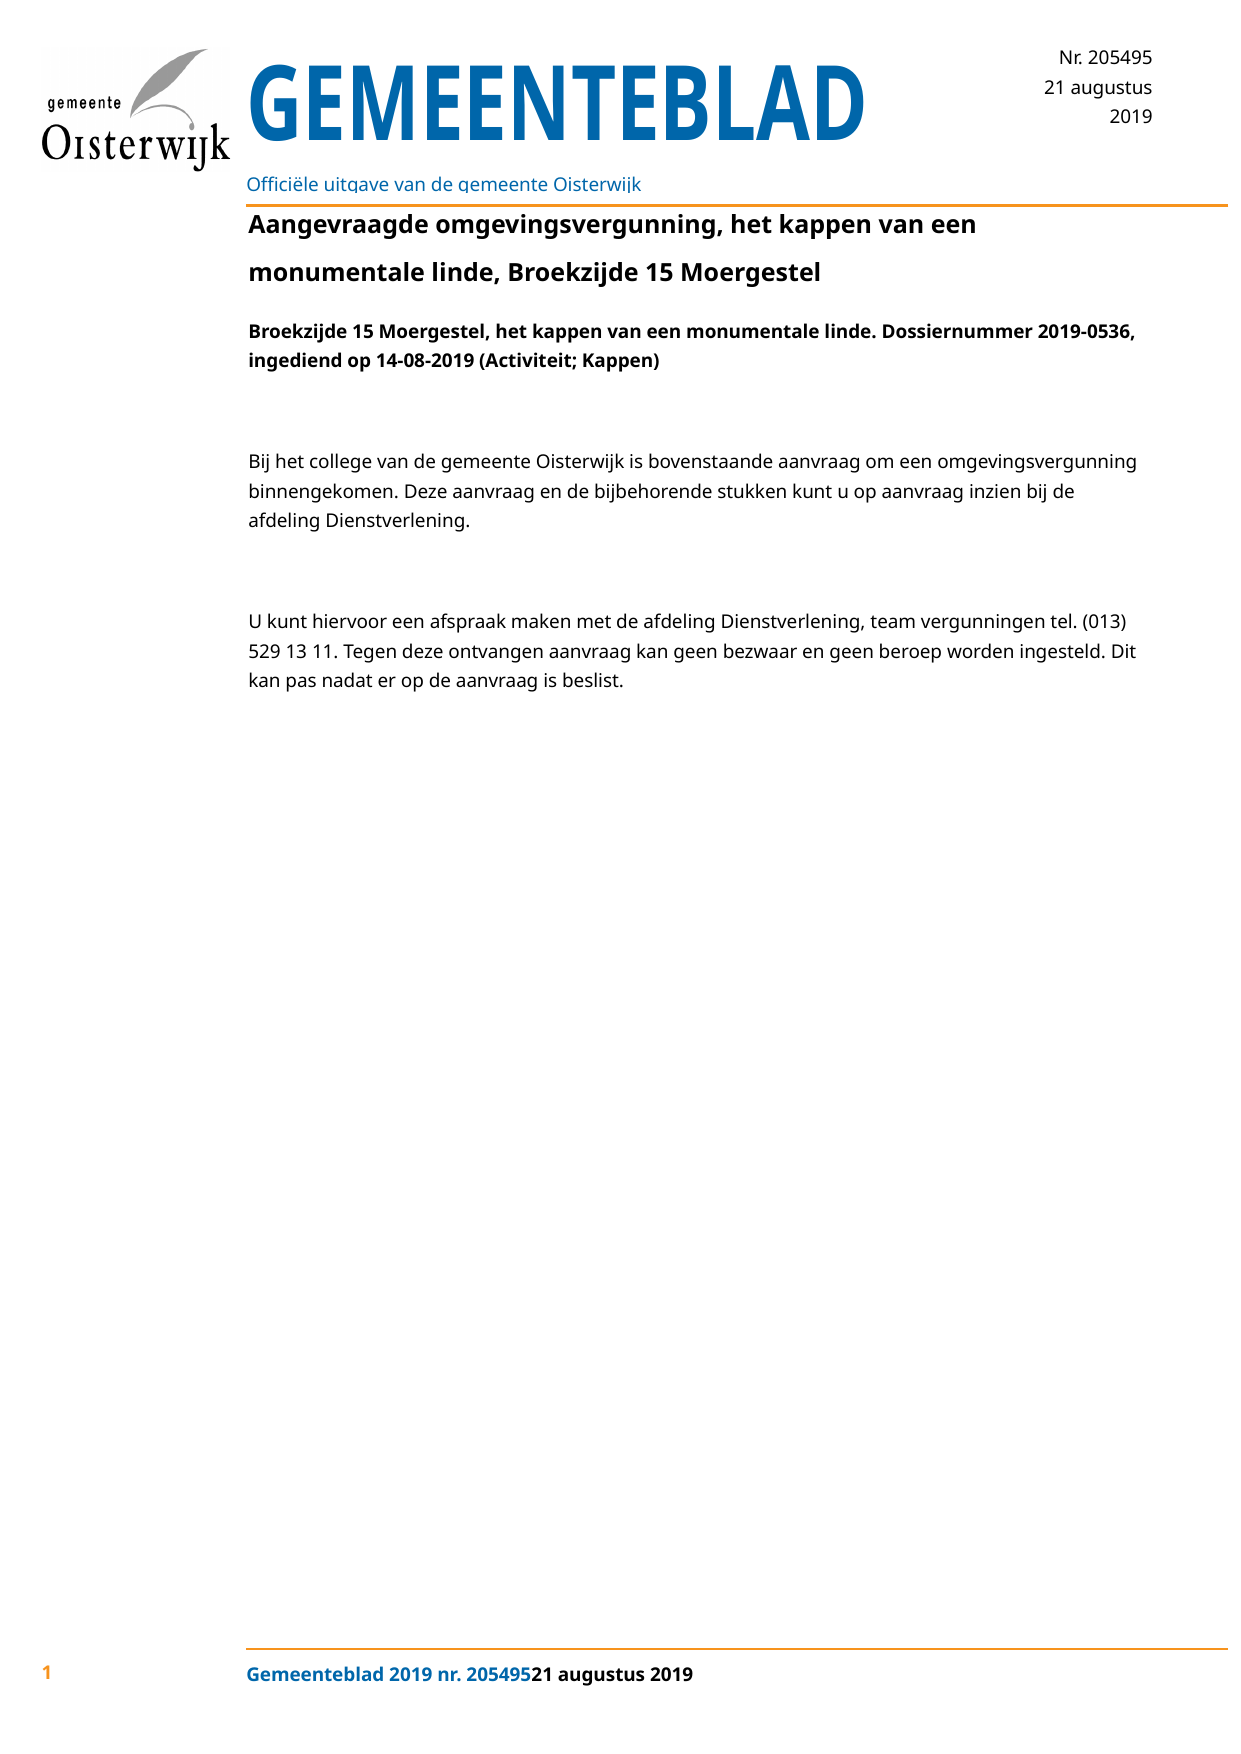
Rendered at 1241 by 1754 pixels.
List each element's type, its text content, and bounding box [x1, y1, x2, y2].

text Broekzijde 15 Moergestel, het kappen van een monumentale linde. Dossiernummer 2019-0536, ingediend op 14-08-2019 (Activiteit; Kappen) [248, 318, 1152, 373]
text Bij het college van de gemeente Oisterwijk is bovenstaande aanvraag om een omgevingsvergunning binnengekomen. Deze aanvraag en de bijbehorende stukken kunt u op aanvraag inzien bij de afdeling Dienstverlening. [248, 448, 1152, 533]
text Aangevraagde omgevingsvergunning, het kappen van een monumentale linde, Broekzijde 15 Moergestel [248, 207, 1152, 288]
text U kunt hiervoor een afspraak maken met de afdeling Dienstverlening, team vergunningen tel. (013) 529 13 11. Tegen deze ontvangen aanvraag kan geen bezwaar en geen beroep worden ingesteld. Dit kan pas nadat er op de aanvraag is beslist. [248, 608, 1152, 693]
picture [41, 47, 231, 172]
